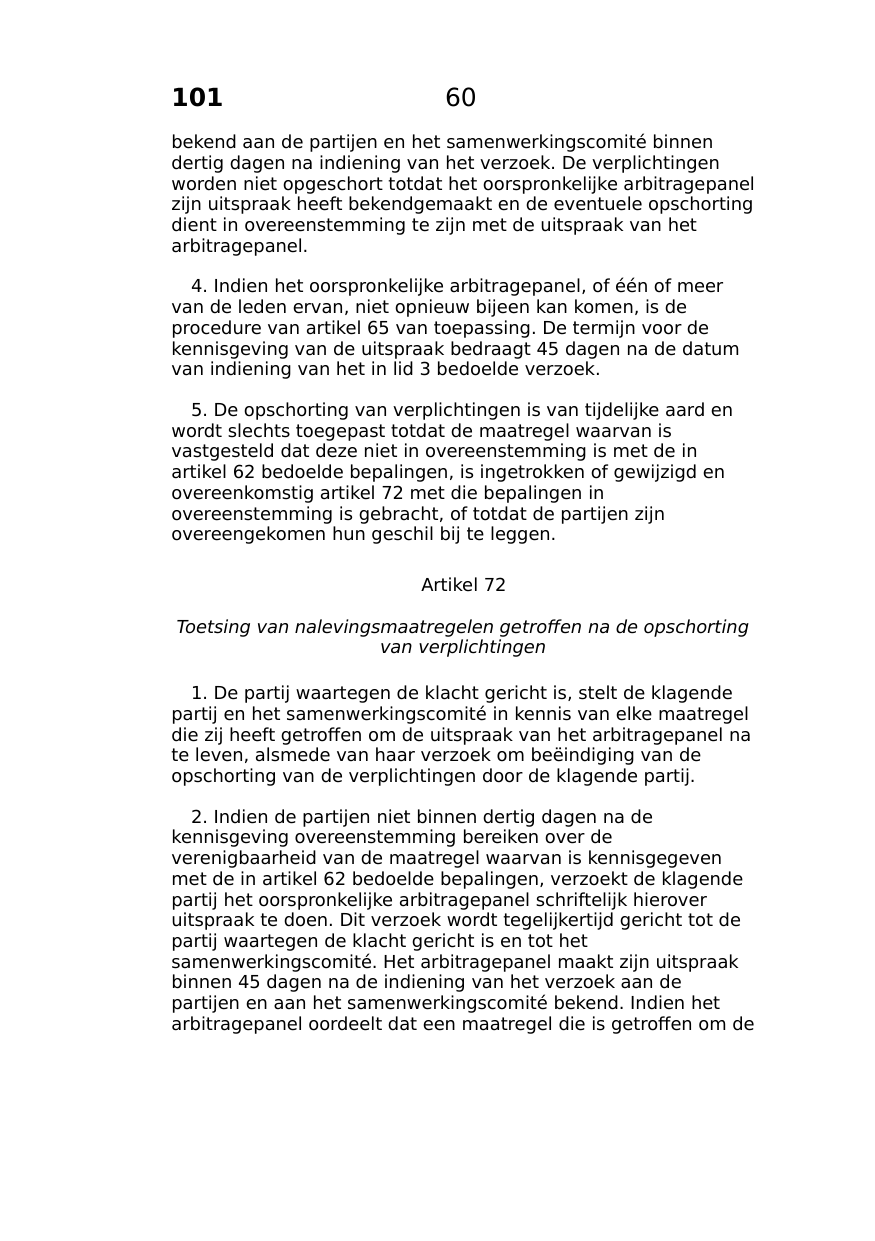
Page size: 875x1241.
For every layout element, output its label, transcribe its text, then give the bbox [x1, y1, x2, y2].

text bekend aan de partijen en het samenwerkingscomité binnen dertig dagen na indiening van het verzoek. De verplichtingen worden niet opgeschort totdat het oorspronkelijke arbitragepanel zijn uitspraak heeft bekendgemaakt en de eventuele opschorting dient in overeenstemming te zijn met de uitspraak van het arbitragepanel. [171, 132, 756, 256]
text 5. De opschorting van verplichtingen is van tijdelijke aard en wordt slechts toegepast totdat de maatregel waarvan is vastgesteld dat deze niet in overeenstemming is met de in artikel 62 bedoelde bepalingen, is ingetrokken of gewijzigd en overeenkomstig artikel 72 met die bepalingen in overeenstemming is gebracht, of totdat de partijen zijn overeengekomen hun geschil bij te leggen. [171, 400, 756, 545]
text 1. De partij waartegen de klacht gericht is, stelt de klagende partij en het samenwerkingscomité in kennis van elke maatregel die zij heeft getroffen om de uitspraak van het arbitragepanel na te leven, alsmede van haar verzoek om beëindiging van de opschorting van de verplichtingen door de klagende partij. [171, 683, 756, 787]
text 2. Indien de partijen niet binnen dertig dagen na de kennisgeving overeenstemming bereiken over de verenigbaarheid van de maatregel waarvan is kennisgegeven met de in artikel 62 bedoelde bepalingen, verzoekt de klagende partij het oorspronkelijke arbitragepanel schriftelijk hierover uitspraak te doen. Dit verzoek wordt tegelijkertijd gericht tot de partij waartegen de klacht gericht is en tot het samenwerkingscomité. Het arbitragepanel maakt zijn uitspraak binnen 45 dagen na de indiening van het verzoek aan de partijen en aan het samenwerkingscomité bekend. Indien het arbitragepanel oordeelt dat een maatregel die is getroffen om de [171, 807, 756, 1034]
text 4. Indien het oorspronkelijke arbitragepanel, of één of meer van de leden ervan, niet opnieuw bijeen kan komen, is de procedure van artikel 65 van toepassing. De termijn voor de kennisgeving van de uitspraak bedraagt 45 dagen na de datum van indiening van het in lid 3 bedoelde verzoek. [171, 276, 756, 380]
subtitle Artikel 72 Toetsing van nalevingsmaatregelen getroffen na de opschorting van verplichtingen [171, 575, 756, 658]
